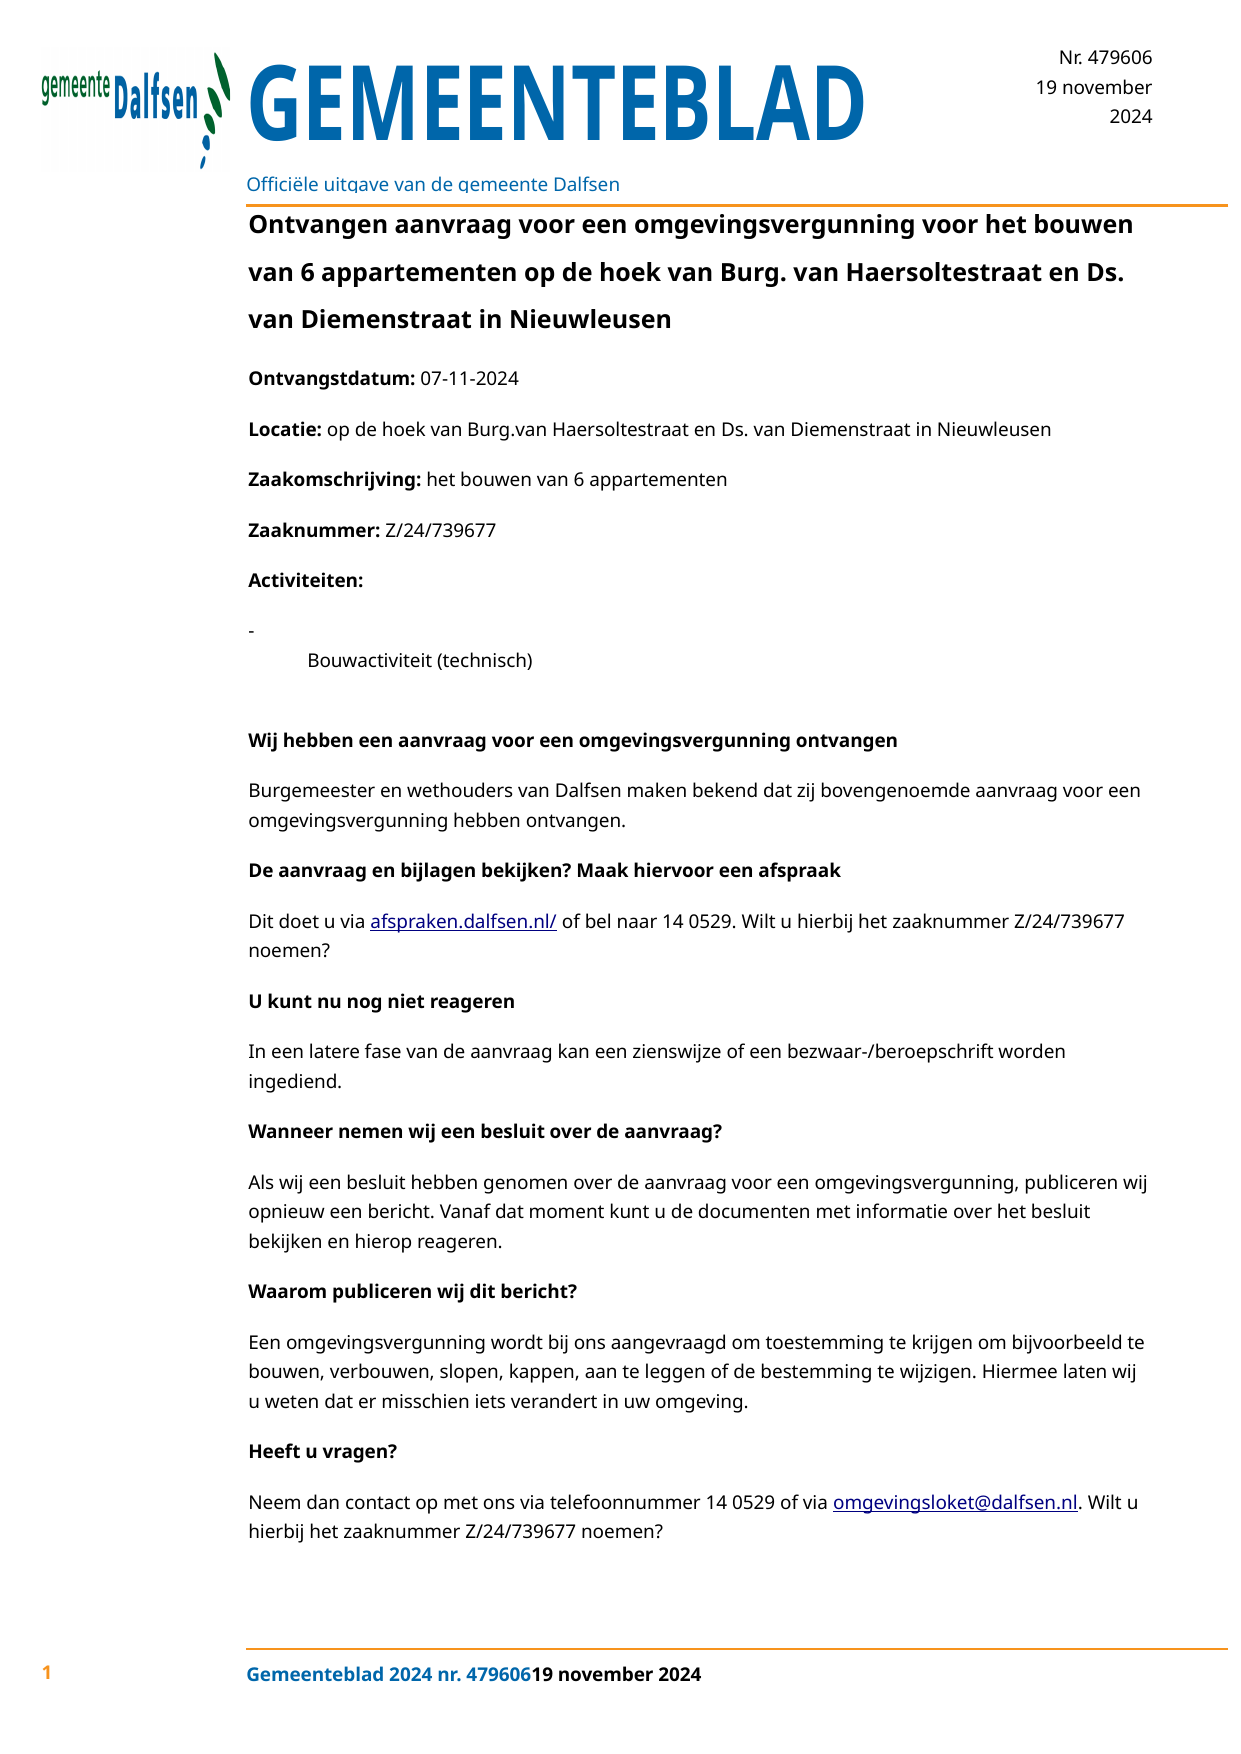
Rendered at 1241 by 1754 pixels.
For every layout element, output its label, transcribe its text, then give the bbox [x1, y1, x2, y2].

text Dit doet u via afspraken.dalfsen.nl/ of bel naar 14 0529. Wilt u hierbij het zaaknummer Z/24/739677 noemen? [248, 908, 1152, 963]
text Een omgevingsvergunning wordt bij ons aangevraagd om toestemming te krijgen om bijvoorbeeld te bouwen, verbouwen, slopen, kappen, aan te leggen of de bestemming te wijzigen. Hiermee laten wij u weten dat er misschien iets verandert in uw omgeving. [248, 1329, 1152, 1414]
text In een latere fase van de aanvraag kan een zienswijze of een bezwaar-/beroepschrift worden ingediend. [248, 1038, 1152, 1094]
text Waarom publiceren wij dit bericht? [248, 1278, 1152, 1304]
text Wij hebben een aanvraag voor een omgevingsvergunning ontvangen [248, 727, 1152, 753]
text Neem dan contact op met ons via telefoonnummer 14 0529 of via omgevingsloket@dalfsen.nl. Wilt u hierbij het zaaknummer Z/24/739677 noemen? [248, 1489, 1152, 1544]
picture [41, 47, 231, 172]
text Zaakomschrijving: het bouwen van 6 appartementen [248, 466, 1152, 492]
text De aanvraag en bijlagen bekijken? Maak hiervoor een afspraak [248, 858, 1152, 883]
text Zaaknummer: Z/24/739677 [248, 517, 1152, 542]
list Bouwactiviteit (technisch) [248, 647, 1152, 673]
text Locatie: op de hoek van Burg.van Haersoltestraat en Ds. van Diemenstraat in Nieuwleusen [248, 416, 1152, 442]
text Burgemeester en wethouders van Dalfsen maken bekend dat zij bovengenoemde aanvraag voor een omgevingsvergunning hebben ontvangen. [248, 778, 1152, 833]
text Heeft u vragen? [248, 1438, 1152, 1464]
text Activiteiten: [248, 567, 1152, 593]
text Wanneer nemen wij een besluit over de aanvraag? [248, 1118, 1152, 1144]
text Ontvangen aanvraag voor een omgevingsvergunning voor het bouwen van 6 appartementen op de hoek van Burg. van Haersoltestraat en Ds. van Diemenstraat in Nieuwleusen [248, 207, 1152, 336]
text U kunt nu nog niet reageren [248, 988, 1152, 1014]
text Ontvangstdatum: 07-11-2024 [248, 366, 1152, 391]
text Als wij een besluit hebben genomen over de aanvraag voor een omgevingsvergunning, publiceren wij opnieuw een bericht. Vanaf dat moment kunt u de documenten met informatie over het besluit bekijken en hierop reageren. [248, 1169, 1152, 1254]
